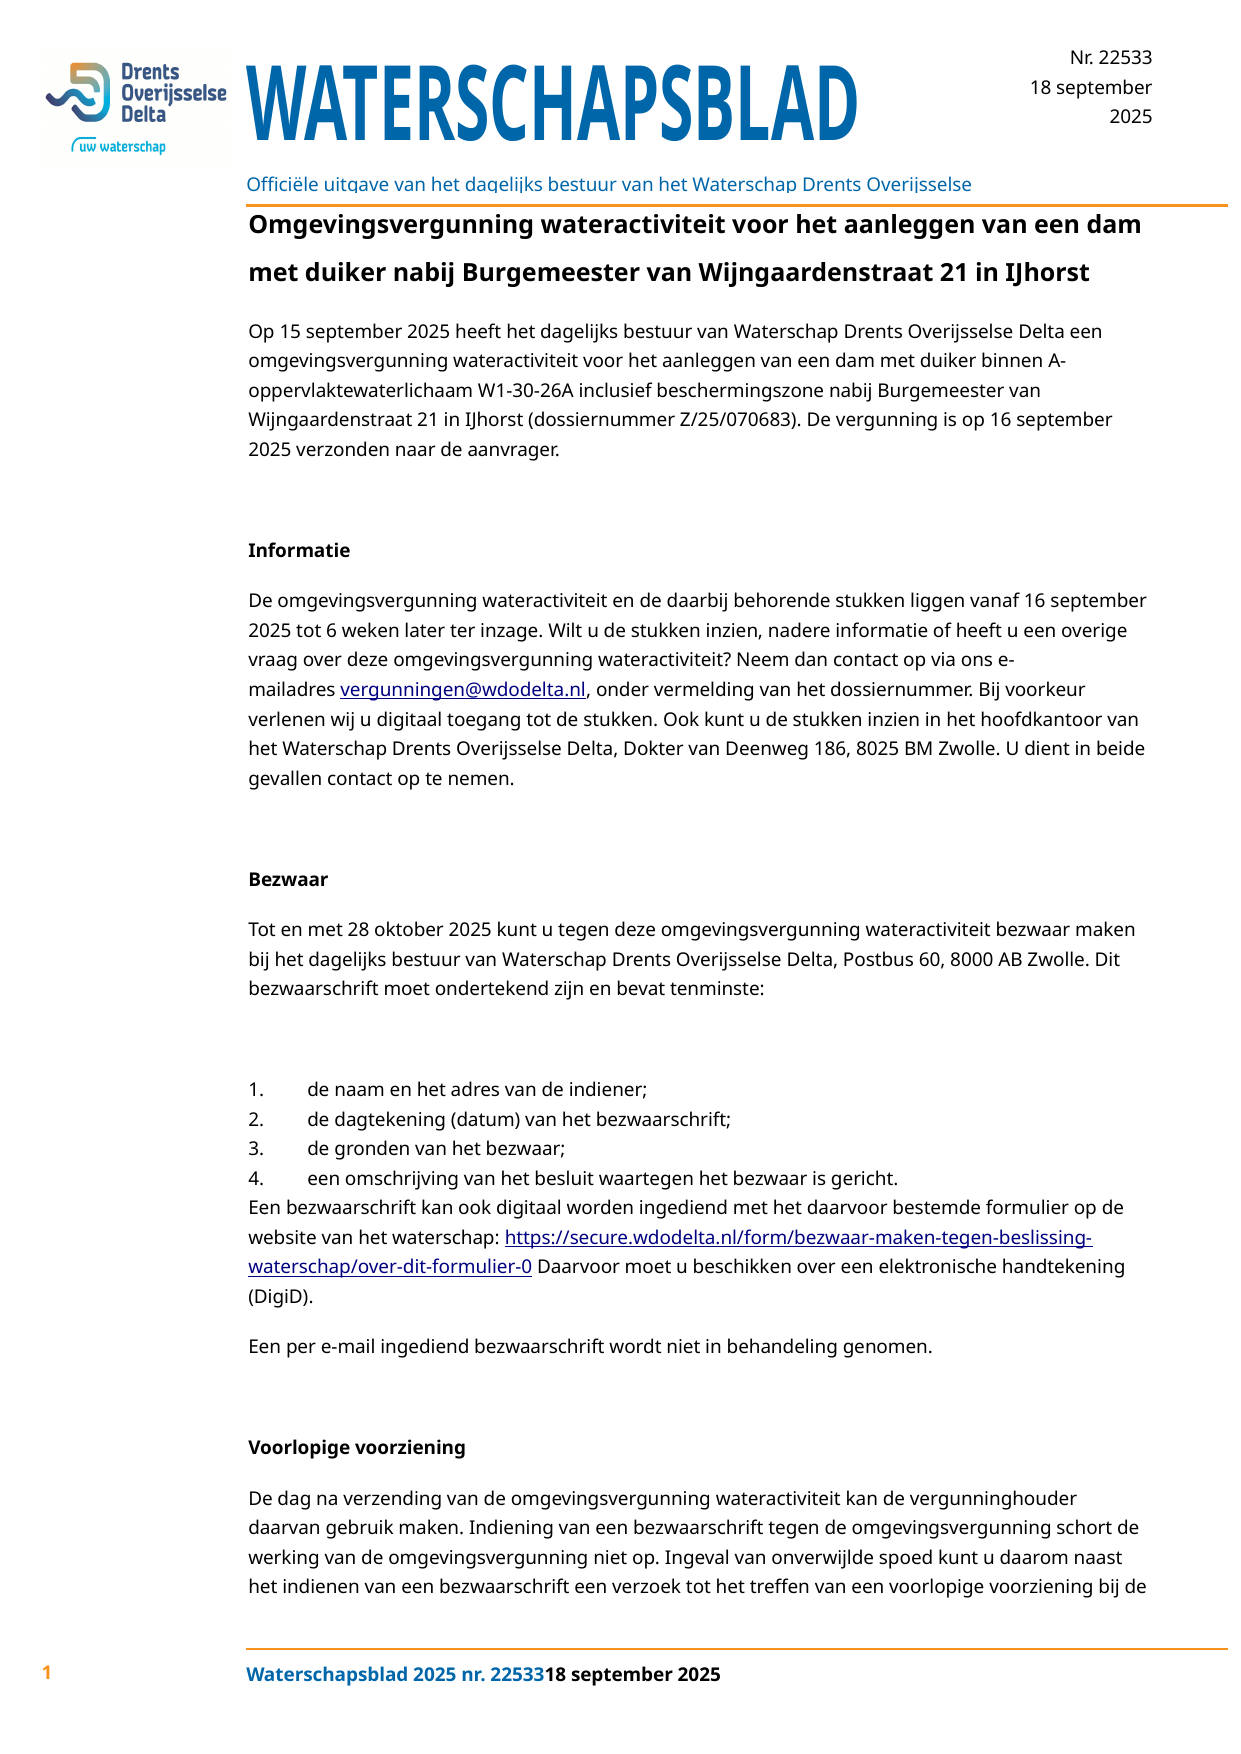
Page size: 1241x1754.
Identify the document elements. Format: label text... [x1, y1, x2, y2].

list de dagtekening (datum) van het bezwaarschrift; [248, 1106, 1152, 1132]
text De omgevingsvergunning wateractiviteit en de daarbij behorende stukken liggen vanaf 16 september 2025 tot 6 weken later ter inzage. Wilt u de stukken inzien, nadere informatie of heeft u een overige vraag over deze omgevingsvergunning wateractiviteit? Neem dan contact op via ons e-mailadres vergunningen@wdodelta.nl, onder vermelding van het dossiernummer. Bij voorkeur verlenen wij u digitaal toegang tot de stukken. Ook kunt u de stukken inzien in het hoofdkantoor van het Waterschap Drents Overijsselse Delta, Dokter van Deenweg 186, 8025 BM Zwolle. U dient in beide gevallen contact op te nemen. [248, 587, 1152, 791]
list een omschrijving van het besluit waartegen het bezwaar is gericht. [248, 1165, 1152, 1191]
text Bezwaar [248, 866, 1152, 892]
picture [41, 47, 231, 172]
text Omgevingsvergunning wateractiviteit voor het aanleggen van een dam met duiker nabij Burgemeester van Wijngaardenstraat 21 in IJhorst [248, 207, 1152, 288]
list de naam en het adres van de indiener; [248, 1076, 1152, 1102]
text Informatie [248, 537, 1152, 563]
list de gronden van het bezwaar; [248, 1135, 1152, 1161]
text De dag na verzending van de omgevingsvergunning wateractiviteit kan de vergunninghouder daarvan gebruik maken. Indiening van een bezwaarschrift tegen de omgevingsvergunning schort de werking van de omgevingsvergunning niet op. Ingeval van onverwijlde spoed kunt u daarom naast het indienen van een bezwaarschrift een verzoek tot het treffen van een voorlopige voorziening bij de [248, 1485, 1152, 1599]
text Voorlopige voorziening [248, 1434, 1152, 1460]
text Tot en met 28 oktober 2025 kunt u tegen deze omgevingsvergunning wateractiviteit bezwaar maken bij het dagelijks bestuur van Waterschap Drents Overijsselse Delta, Postbus 60, 8000 AB Zwolle. Dit bezwaarschrift moet ondertekend zijn en bevat tenminste: [248, 916, 1152, 1001]
text Een bezwaarschrift kan ook digitaal worden ingediend met het daarvoor bestemde formulier op de website van het waterschap: https://secure.wdodelta.nl/form/bezwaar-maken-tegen-beslissing-waterschap/over-dit-formulier-0 Daarvoor moet u beschikken over een elektronische handtekening (DigiD). [248, 1194, 1152, 1309]
text Een per e-mail ingediend bezwaarschrift wordt niet in behandeling genomen. [248, 1334, 1152, 1359]
text Op 15 september 2025 heeft het dagelijks bestuur van Waterschap Drents Overijsselse Delta een omgevingsvergunning wateractiviteit voor het aanleggen van een dam met duiker binnen A-oppervlaktewaterlichaam W1-30-26A inclusief beschermingszone nabij Burgemeester van Wijngaardenstraat 21 in IJhorst (dossiernummer Z/25/070683). De vergunning is op 16 september 2025 verzonden naar de aanvrager. [248, 318, 1152, 462]
